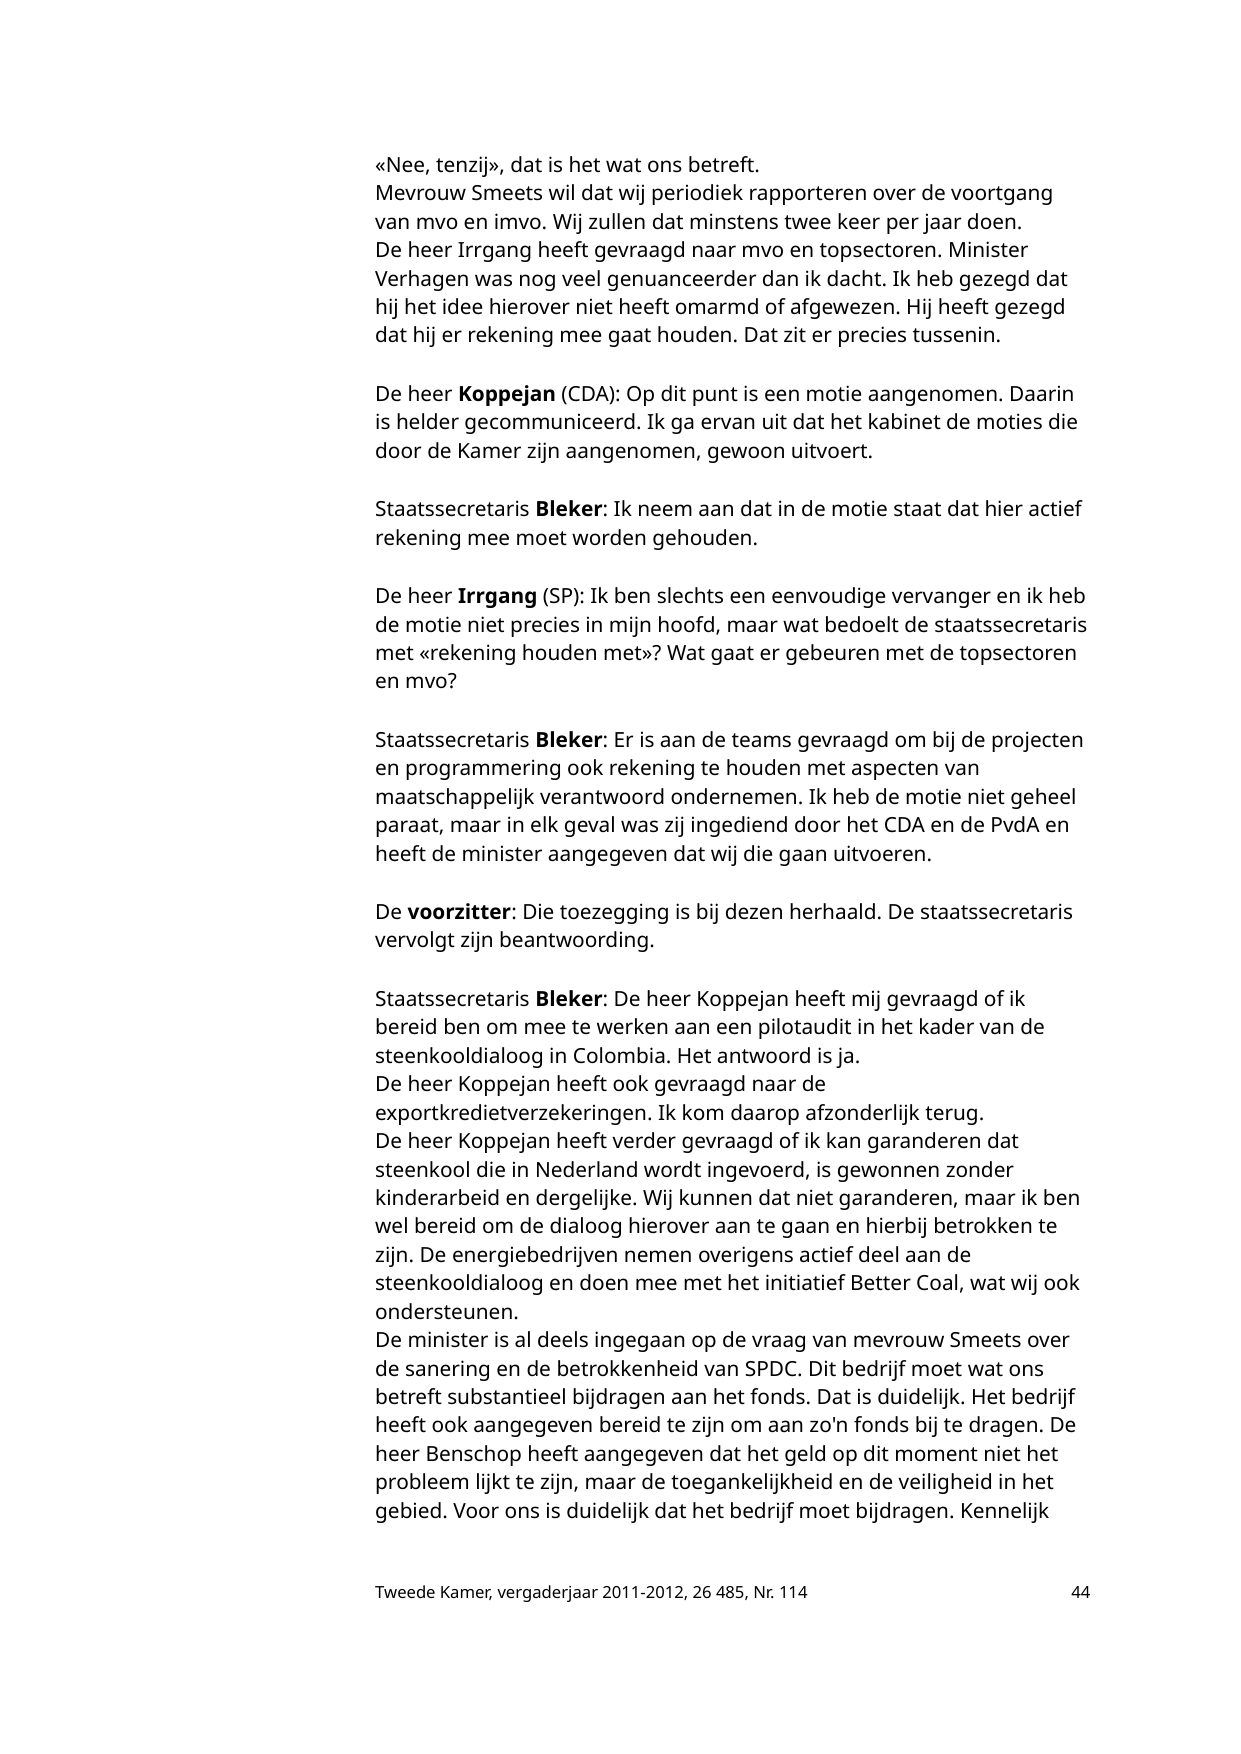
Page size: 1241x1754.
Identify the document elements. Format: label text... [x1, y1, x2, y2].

text De minister is al deels ingegaan op de vraag van mevrouw Smeets over de sanering en de betrokkenheid van SPDC. Dit bedrijf moet wat ons betreft substantieel bijdragen aan het fonds. Dat is duidelijk. Het bedrijf heeft ook aangegeven bereid te zijn om aan zo'n fonds bij te dragen. De heer Benschop heeft aangegeven dat het geld op dit moment niet het probleem lijkt te zijn, maar de toegankelijkheid en de veiligheid in het gebied. Voor ons is duidelijk dat het bedrijf moet bijdragen. Kennelijk [375, 1325, 1090, 1524]
text Staatssecretaris Bleker: De heer Koppejan heeft mij gevraagd of ik bereid ben om mee te werken aan een pilotaudit in het kader van de steenkooldialoog in Colombia. Het antwoord is ja. [375, 984, 1090, 1069]
text Staatssecretaris Bleker: Er is aan de teams gevraagd om bij de projecten en programmering ook rekening te houden met aspecten van maatschappelijk verantwoord ondernemen. Ik heb de motie niet geheel paraat, maar in elk geval was zij ingediend door het CDA en de PvdA en heeft de minister aangegeven dat wij die gaan uitvoeren. [375, 725, 1090, 867]
text De heer Koppejan heeft ook gevraagd naar de exportkredietverzekeringen. Ik kom daarop afzonderlijk terug. [375, 1069, 1090, 1126]
text De heer Koppejan (CDA): Op dit punt is een motie aangenomen. Daarin is helder gecommuniceerd. Ik ga ervan uit dat het kabinet de moties die door de Kamer zijn aangenomen, gewoon uitvoert. [375, 379, 1090, 464]
text De heer Irrgang (SP): Ik ben slechts een eenvoudige vervanger en ik heb de motie niet precies in mijn hoofd, maar wat bedoelt de staatssecretaris met «rekening houden met»? Wat gaat er gebeuren met de topsectoren en mvo? [375, 581, 1090, 695]
text De voorzitter: Die toezegging is bij dezen herhaald. De staatssecretaris vervolgt zijn beantwoording. [375, 897, 1090, 954]
text Staatssecretaris Bleker: Ik neem aan dat in de motie staat dat hier actief rekening mee moet worden gehouden. [375, 494, 1090, 551]
text Mevrouw Smeets wil dat wij periodiek rapporteren over de voortgang van mvo en imvo. Wij zullen dat minstens twee keer per jaar doen. [375, 178, 1090, 235]
text «Nee, tenzij», dat is het wat ons betreft. [375, 150, 1090, 178]
text De heer Koppejan heeft verder gevraagd of ik kan garanderen dat steenkool die in Nederland wordt ingevoerd, is gewonnen zonder kinderarbeid en dergelijke. Wij kunnen dat niet garanderen, maar ik ben wel bereid om de dialoog hierover aan te gaan en hierbij betrokken te zijn. De energiebedrijven nemen overigens actief deel aan de steenkooldialoog en doen mee met het initiatief Better Coal, wat wij ook ondersteunen. [375, 1126, 1090, 1325]
text De heer Irrgang heeft gevraagd naar mvo en topsectoren. Minister Verhagen was nog veel genuanceerder dan ik dacht. Ik heb gezegd dat hij het idee hierover niet heeft omarmd of afgewezen. Hij heeft gezegd dat hij er rekening mee gaat houden. Dat zit er precies tussenin. [375, 235, 1090, 349]
